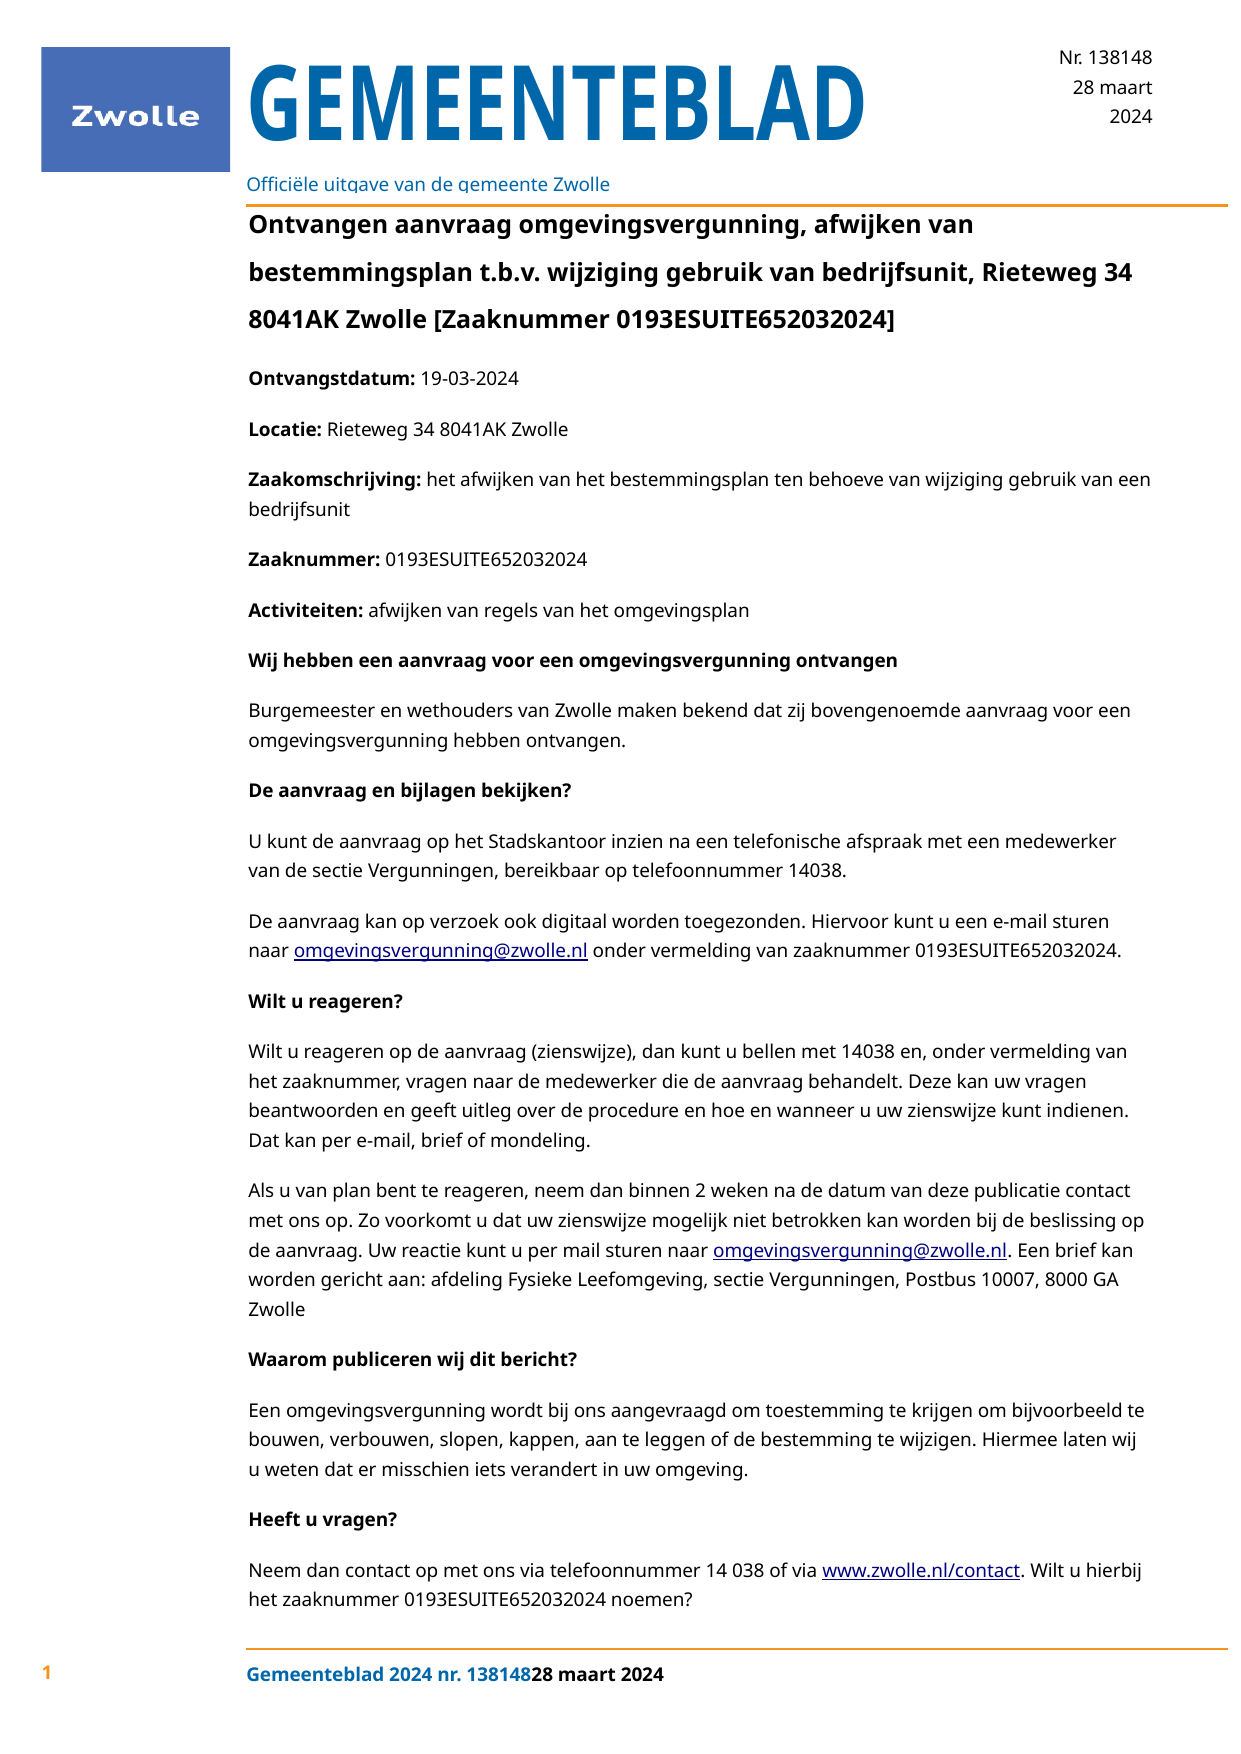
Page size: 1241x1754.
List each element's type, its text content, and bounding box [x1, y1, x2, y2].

text Wilt u reageren op de aanvraag (zienswijze), dan kunt u bellen met 14038 en, onder vermelding van het zaaknummer, vragen naar de medewerker die de aanvraag behandelt. Deze kan uw vragen beantwoorden en geeft uitleg over de procedure en hoe en wanneer u uw zienswijze kunt indienen. Dat kan per e-mail, brief of mondeling. [248, 1038, 1152, 1153]
text De aanvraag en bijlagen bekijken? [248, 778, 1152, 803]
text Waarom publiceren wij dit bericht? [248, 1346, 1152, 1372]
text Als u van plan bent te reageren, neem dan binnen 2 weken na de datum van deze publicatie contact met ons op. Zo voorkomt u dat uw zienswijze mogelijk niet betrokken kan worden bij de beslissing op de aanvraag. Uw reactie kunt u per mail sturen naar omgevingsvergunning@zwolle.nl. Een brief kan worden gericht aan: afdeling Fysieke Leefomgeving, sectie Vergunningen, Postbus 10007, 8000 GA Zwolle [248, 1178, 1152, 1322]
text Burgemeester en wethouders van Zwolle maken bekend dat zij bovengenoemde aanvraag voor een omgevingsvergunning hebben ontvangen. [248, 698, 1152, 753]
text Activiteiten: afwijken van regels van het omgevingsplan [248, 597, 1152, 622]
text Ontvangstdatum: 19-03-2024 [248, 366, 1152, 391]
text Locatie: Rieteweg 34 8041AK Zwolle [248, 416, 1152, 442]
text Zaaknummer: 0193ESUITE652032024 [248, 546, 1152, 572]
text De aanvraag kan op verzoek ook digitaal worden toegezonden. Hiervoor kunt u een e-mail sturen naar omgevingsvergunning@zwolle.nl onder vermelding van zaaknummer 0193ESUITE652032024. [248, 908, 1152, 963]
text Neem dan contact op met ons via telefoonnummer 14 038 of via www.zwolle.nl/contact. Wilt u hierbij het zaaknummer 0193ESUITE652032024 noemen? [248, 1557, 1152, 1612]
picture [41, 47, 231, 172]
text Een omgevingsvergunning wordt bij ons aangevraagd om toestemming te krijgen om bijvoorbeeld te bouwen, verbouwen, slopen, kappen, aan te leggen of de bestemming te wijzigen. Hiermee laten wij u weten dat er misschien iets verandert in uw omgeving. [248, 1397, 1152, 1482]
text U kunt de aanvraag op het Stadskantoor inzien na een telefonische afspraak met een medewerker van de sectie Vergunningen, bereikbaar op telefoonnummer 14038. [248, 828, 1152, 883]
text Wilt u reageren? [248, 988, 1152, 1014]
text Wij hebben een aanvraag voor een omgevingsvergunning ontvangen [248, 647, 1152, 673]
text Ontvangen aanvraag omgevingsvergunning, afwijken van bestemmingsplan t.b.v. wijziging gebruik van bedrijfsunit, Rieteweg 34 8041AK Zwolle [Zaaknummer 0193ESUITE652032024] [248, 207, 1152, 336]
text Heeft u vragen? [248, 1506, 1152, 1532]
text Zaakomschrijving: het afwijken van het bestemmingsplan ten behoeve van wijziging gebruik van een bedrijfsunit [248, 466, 1152, 522]
